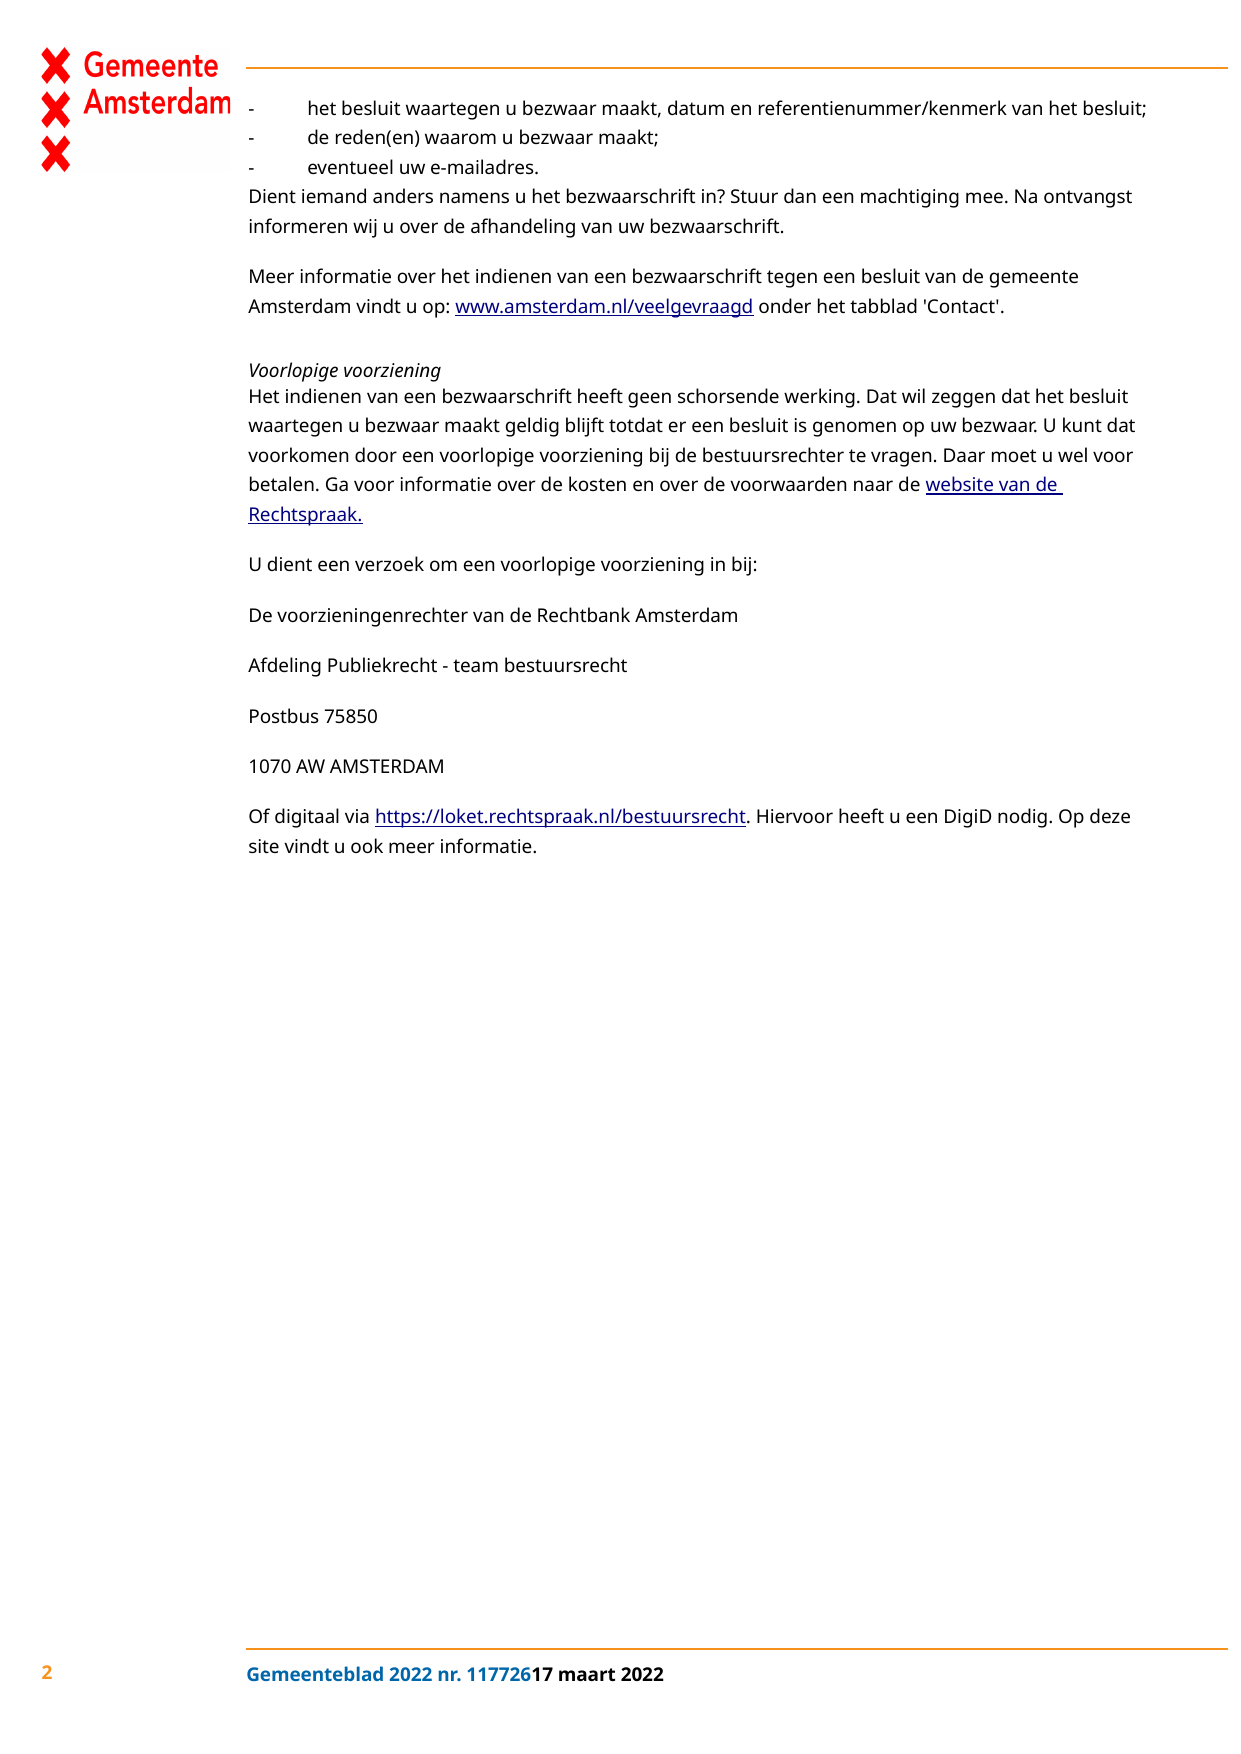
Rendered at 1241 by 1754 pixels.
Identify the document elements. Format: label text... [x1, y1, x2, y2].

text Of digitaal via https://loket.rechtspraak.nl/bestuursrecht. Hiervoor heeft u een DigiD nodig. Op deze site vindt u ook meer informatie. [248, 804, 1152, 859]
text 1070 AW AMSTERDAM [248, 753, 1152, 779]
text Postbus 75850 [248, 703, 1152, 728]
list de reden(en) waarom u bezwaar maakt; [248, 124, 1152, 150]
text Dient iemand anders namens u het bezwaarschrift in? Stuur dan een machtiging mee. Na ontvangst informeren wij u over de afhandeling van uw bezwaarschrift. [248, 183, 1152, 239]
text U dient een verzoek om een voorlopige voorziening in bij: [248, 552, 1152, 577]
text Meer informatie over het indienen van een bezwaarschrift tegen een besluit van de gemeente Amsterdam vindt u op: www.amsterdam.nl/veelgevraagd onder het tabblad 'Contact'. [248, 263, 1152, 319]
text De voorzieningenrechter van de Rechtbank Amsterdam [248, 602, 1152, 628]
list eventueel uw e-mailadres. [248, 154, 1152, 180]
list het besluit waartegen u bezwaar maakt, datum en referentienummer/kenmerk van het besluit; [248, 95, 1152, 121]
picture [41, 47, 231, 172]
text Het indienen van een bezwaarschrift heeft geen schorsende werking. Dat wil zeggen dat het besluit waartegen u bezwaar maakt geldig blijft totdat er een besluit is genomen op uw bezwaar. U kunt dat voorkomen door een voorlopige voorziening bij de bestuursrechter te vragen. Daar moet u wel voor betalen. Ga voor informatie over de kosten en over de voorwaarden naar de website van de Rechtspraak. [248, 383, 1152, 527]
text Voorlopige voorziening [248, 357, 1152, 383]
text Afdeling Publiekrecht - team bestuursrecht [248, 652, 1152, 678]
